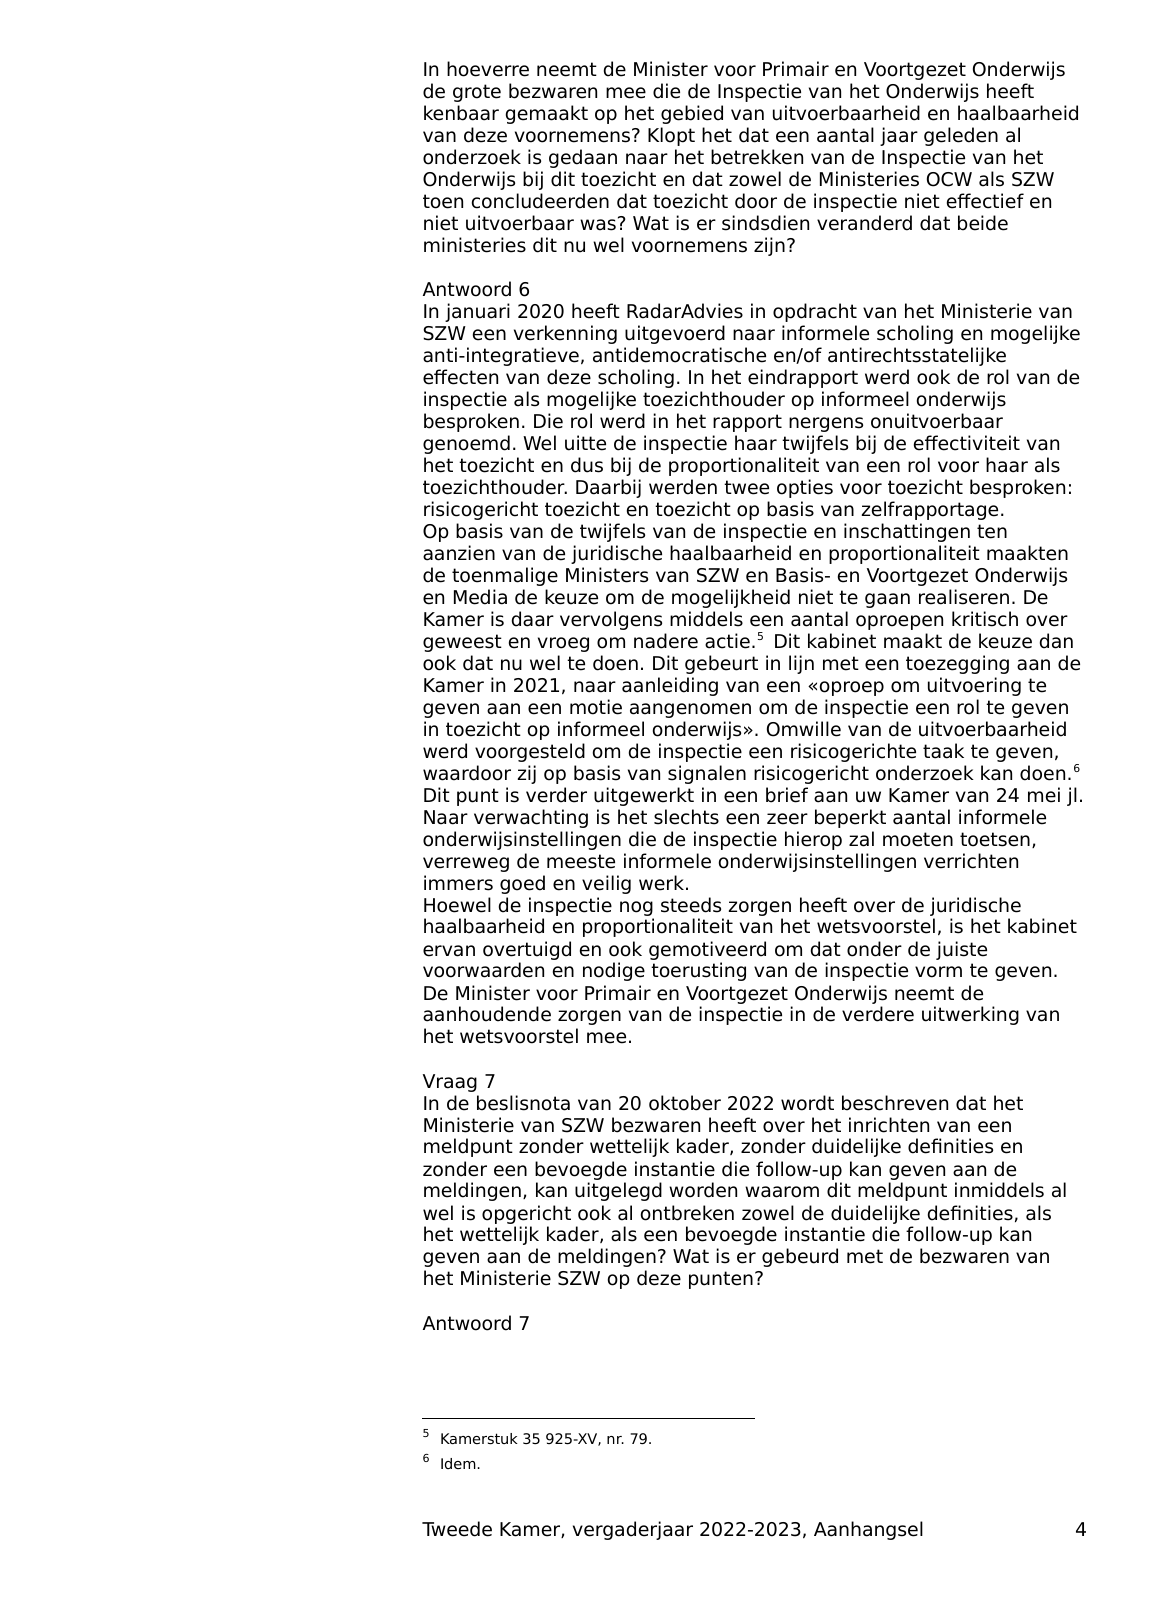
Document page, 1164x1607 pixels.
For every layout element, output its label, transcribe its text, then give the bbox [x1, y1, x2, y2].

text Antwoord 6 [422, 279, 1087, 301]
text In hoeverre neemt de Minister voor Primair en Voortgezet Onderwijs de grote bezwaren mee die de Inspectie van het Onderwijs heeft kenbaar gemaakt op het gebied van uitvoerbaarheid en haalbaarheid van deze voornemens? Klopt het dat een aantal jaar geleden al onderzoek is gedaan naar het betrekken van de Inspectie van het Onderwijs bij dit toezicht en dat zowel de Ministeries OCW als SZW toen concludeerden dat toezicht door de inspectie niet effectief en niet uitvoerbaar was? Wat is er sindsdien veranderd dat beide ministeries dit nu wel voornemens zijn? [422, 59, 1087, 257]
text Kamerstuk 35 925-XV, nr. 79. [422, 1427, 1087, 1449]
text Idem. [422, 1452, 1087, 1474]
text Hoewel de inspectie nog steeds zorgen heeft over de juridische haalbaarheid en proportionaliteit van het wetsvoorstel, is het kabinet ervan overtuigd en ook gemotiveerd om dat onder de juiste voorwaarden en nodige toerusting van de inspectie vorm te geven. De Minister voor Primair en Voortgezet Onderwijs neemt de aanhoudende zorgen van de inspectie in de verdere uitwerking van het wetsvoorstel mee. [422, 894, 1087, 1048]
text Antwoord 7 [422, 1312, 1087, 1334]
text Vraag 7 [422, 1071, 1087, 1092]
text In januari 2020 heeft RadarAdvies in opdracht van het Ministerie van SZW een verkenning uitgevoerd naar informele scholing en mogelijke anti-integratieve, antidemocratische en/of antirechtsstatelijke effecten van deze scholing. In het eindrapport werd ook de rol van de inspectie als mogelijke toezichthouder op informeel onderwijs besproken. Die rol werd in het rapport nergens onuitvoerbaar genoemd. Wel uitte de inspectie haar twijfels bij de effectiviteit van het toezicht en dus bij de proportionaliteit van een rol voor haar als toezichthouder. Daarbij werden twee opties voor toezicht besproken: risicogericht toezicht en toezicht op basis van zelfrapportage. [422, 301, 1087, 521]
text In de beslisnota van 20 oktober 2022 wordt beschreven dat het Ministerie van SZW bezwaren heeft over het inrichten van een meldpunt zonder wettelijk kader, zonder duidelijke definities en zonder een bevoegde instantie die follow-up kan geven aan de meldingen, kan uitgelegd worden waarom dit meldpunt inmiddels al wel is opgericht ook al ontbreken zowel de duidelijke definities, als het wettelijk kader, als een bevoegde instantie die follow-up kan geven aan de meldingen? Wat is er gebeurd met de bezwaren van het Ministerie SZW op deze punten? [422, 1092, 1087, 1290]
text Op basis van de twijfels van de inspectie en inschattingen ten aanzien van de juridische haalbaarheid en proportionaliteit maakten de toenmalige Ministers van SZW en Basis- en Voortgezet Onderwijs en Media de keuze om de mogelijkheid niet te gaan realiseren. De Kamer is daar vervolgens middels een aantal oproepen kritisch over geweest en vroeg om nadere actie. Dit kabinet maakt de keuze dan ook dat nu wel te doen. Dit gebeurt in lijn met een toezegging aan de Kamer in 2021, naar aanleiding van een «oproep om uitvoering te geven aan een motie aangenomen om de inspectie een rol te geven in toezicht op informeel onderwijs». Omwille van de uitvoerbaarheid werd voorgesteld om de inspectie een risicogerichte taak te geven, waardoor zij op basis van signalen risicogericht onderzoek kan doen. Dit punt is verder uitgewerkt in een brief aan uw Kamer van 24 mei jl. Naar verwachting is het slechts een zeer beperkt aantal informele onderwijsinstellingen die de inspectie hierop zal moeten toetsen, verreweg de meeste informele onderwijsinstellingen verrichten immers goed en veilig werk. [422, 521, 1087, 894]
